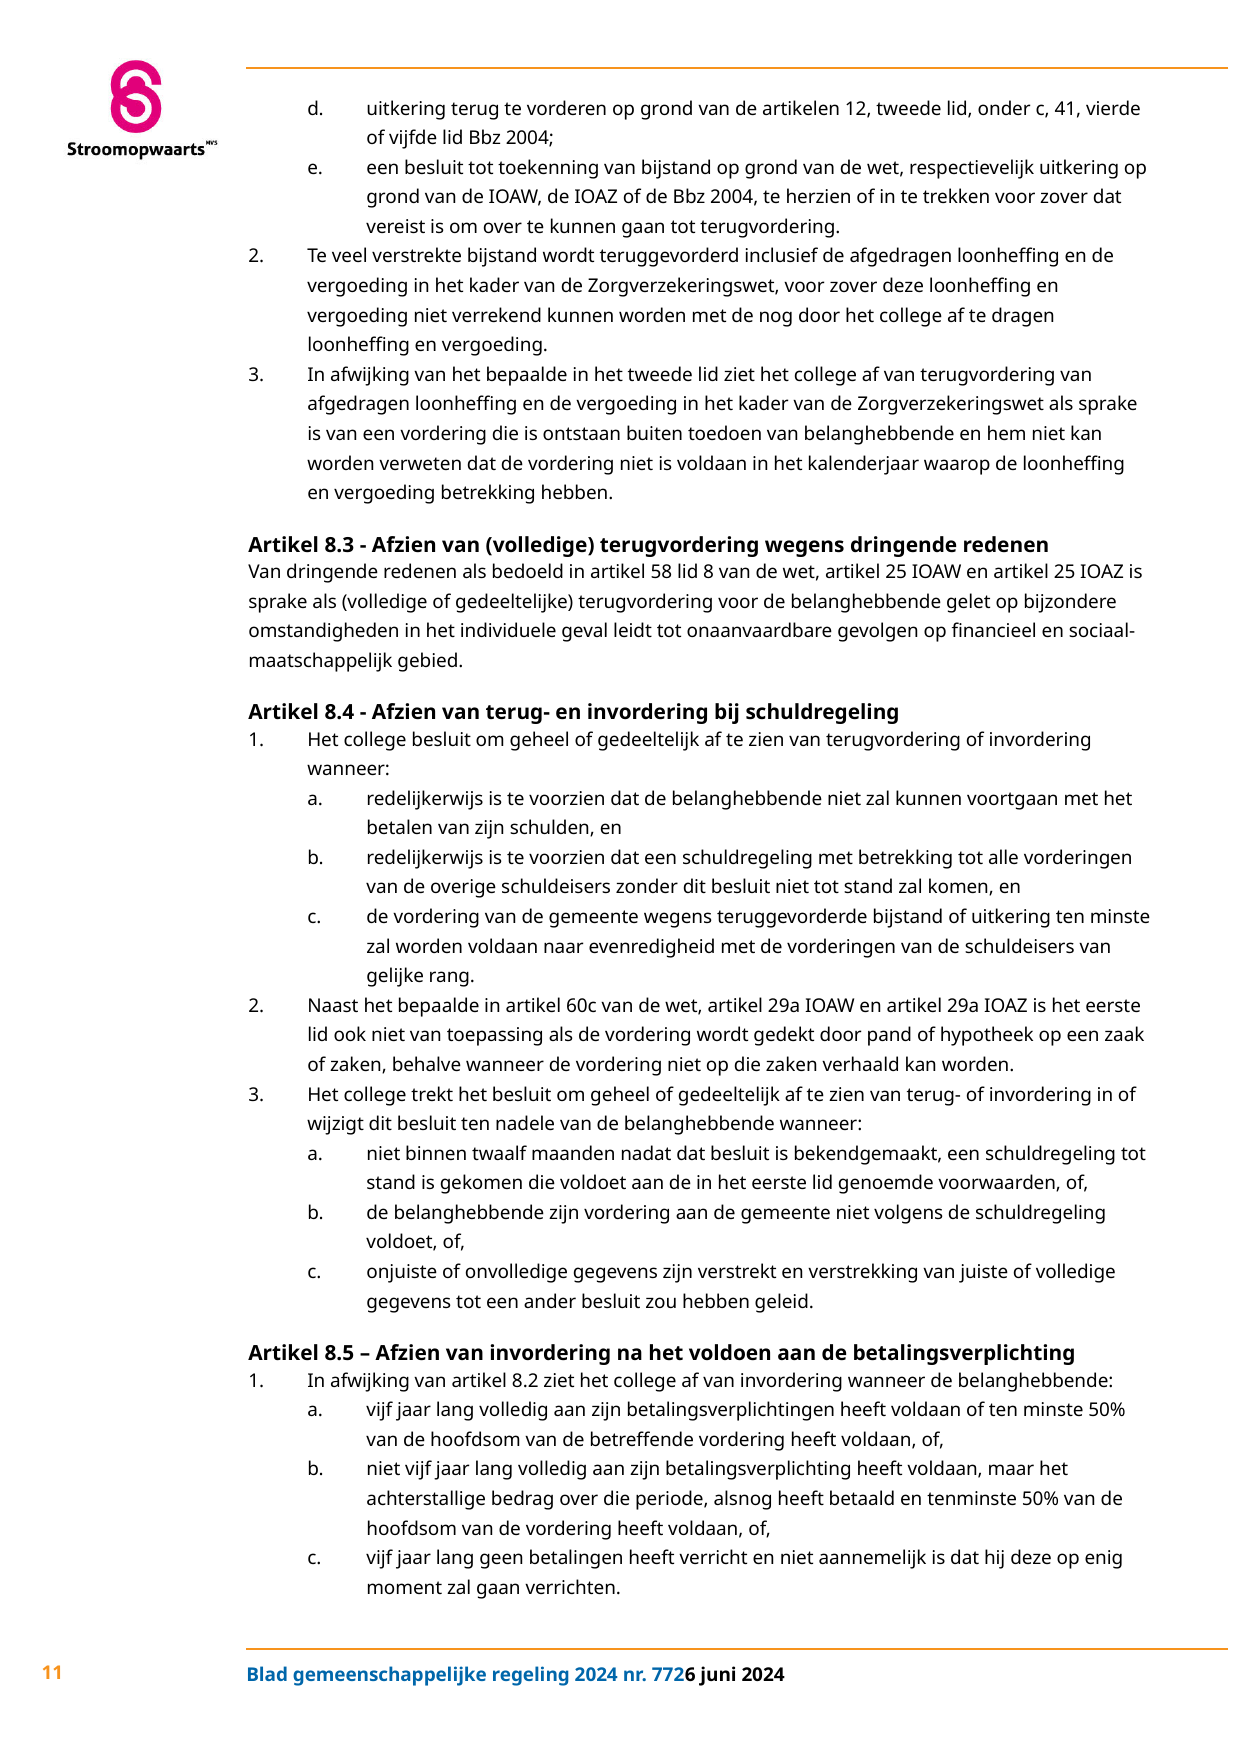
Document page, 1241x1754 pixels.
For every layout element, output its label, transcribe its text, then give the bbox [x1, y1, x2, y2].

text Artikel 8.3 - Afzien van (volledige) terugvordering wegens dringende redenen [248, 530, 1152, 558]
list Het college trekt het besluit om geheel of gedeeltelijk af te zien van terug- of invordering in of wijzigt dit besluit ten nadele van de belanghebbende wanneer: [248, 1081, 1152, 1136]
text Artikel 8.5 – Afzien van invordering na het voldoen aan de betalingsverplichting [248, 1338, 1152, 1367]
list de belanghebbende zijn vordering aan de gemeente niet volgens de schuldregeling voldoet, of, [307, 1199, 1152, 1254]
list Naast het bepaalde in artikel 60c van de wet, artikel 29a IOAW en artikel 29a IOAZ is het eerste lid ook niet van toepassing als de vordering wordt gedekt door pand of hypotheek op een zaak of zaken, behalve wanneer de vordering niet op die zaken verhaald kan worden. [248, 992, 1152, 1077]
list niet vijf jaar lang volledig aan zijn betalingsverplichting heeft voldaan, maar het achterstallige bedrag over die periode, alsnog heeft betaald en tenminste 50% van de hoofdsom van de vordering heeft voldaan, of, [307, 1456, 1152, 1540]
list redelijkerwijs is te voorzien dat de belanghebbende niet zal kunnen voortgaan met het betalen van zijn schulden, en [307, 785, 1152, 840]
list niet binnen twaalf maanden nadat dat besluit is bekendgemaakt, een schuldregeling tot stand is gekomen die voldoet aan de in het eerste lid genoemde voorwaarden, of, [307, 1140, 1152, 1195]
text Van dringende redenen als bedoeld in artikel 58 lid 8 van de wet, artikel 25 IOAW en artikel 25 IOAZ is sprake als (volledige of gedeeltelijke) terugvordering voor de belanghebbende gelet op bijzondere omstandigheden in het individuele geval leidt tot onaanvaardbare gevolgen op financieel en sociaal-maatschappelijk gebied. [248, 558, 1152, 673]
list redelijkerwijs is te voorzien dat een schuldregeling met betrekking tot alle vorderingen van de overige schuldeisers zonder dit besluit niet tot stand zal komen, en [307, 844, 1152, 899]
picture [41, 47, 231, 172]
list uitkering terug te vorderen op grond van de artikelen 12, tweede lid, onder c, 41, vierde of vijfde lid Bbz 2004; [307, 95, 1152, 150]
text Artikel 8.4 - Afzien van terug- en invordering bij schuldregeling [248, 697, 1152, 726]
list onjuiste of onvolledige gegevens zijn verstrekt en verstrekking van juiste of volledige gegevens tot een ander besluit zou hebben geleid. [307, 1258, 1152, 1314]
list In afwijking van artikel 8.2 ziet het college af van invordering wanneer de belanghebbende: [248, 1367, 1152, 1392]
list vijf jaar lang geen betalingen heeft verricht en niet aannemelijk is dat hij deze op enig moment zal gaan verrichten. [307, 1544, 1152, 1599]
list In afwijking van het bepaalde in het tweede lid ziet het college af van terugvordering van afgedragen loonheffing en de vergoeding in het kader van de Zorgverzekeringswet als sprake is van een vordering die is ontstaan buiten toedoen van belanghebbende en hem niet kan worden verweten dat de vordering niet is voldaan in het kalenderjaar waarop de loonheffing en vergoeding betrekking hebben. [248, 361, 1152, 505]
list vijf jaar lang volledig aan zijn betalingsverplichtingen heeft voldaan of ten minste 50% van de hoofdsom van de betreffende vordering heeft voldaan, of, [307, 1396, 1152, 1452]
list een besluit tot toekenning van bijstand op grond van de wet, respectievelijk uitkering op grond van de IOAW, de IOAZ of de Bbz 2004, te herzien of in te trekken voor zover dat vereist is om over te kunnen gaan tot terugvordering. [307, 154, 1152, 239]
list Het college besluit om geheel of gedeeltelijk af te zien van terugvordering of invordering wanneer: [248, 726, 1152, 781]
list de vordering van de gemeente wegens teruggevorderde bijstand of uitkering ten minste zal worden voldaan naar evenredigheid met de vorderingen van de schuldeisers van gelijke rang. [307, 903, 1152, 988]
list Te veel verstrekte bijstand wordt teruggevorderd inclusief de afgedragen loonheffing en de vergoeding in het kader van de Zorgverzekeringswet, voor zover deze loonheffing en vergoeding niet verrekend kunnen worden met de nog door het college af te dragen loonheffing en vergoeding. [248, 243, 1152, 357]
